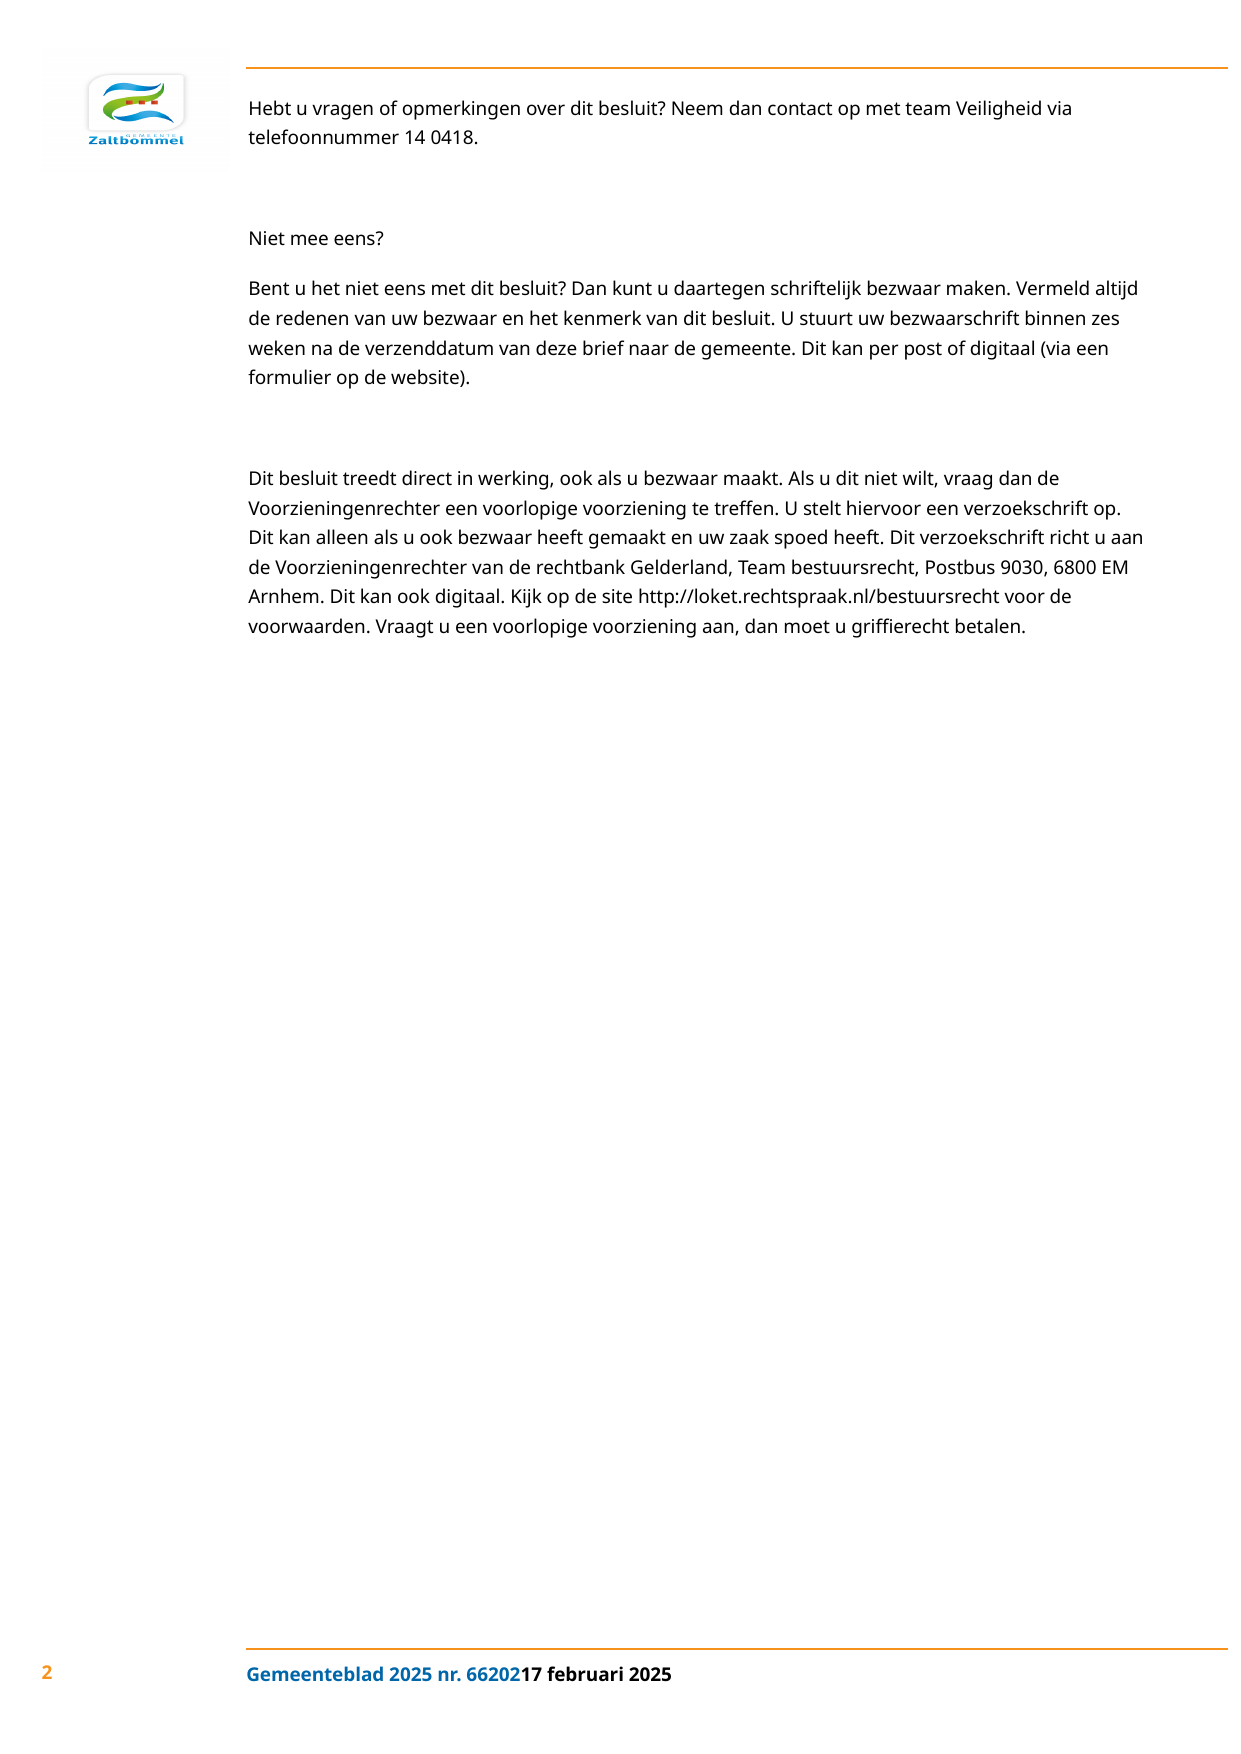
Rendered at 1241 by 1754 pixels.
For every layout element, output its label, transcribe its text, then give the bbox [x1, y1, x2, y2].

text Bent u het niet eens met dit besluit? Dan kunt u daartegen schriftelijk bezwaar maken. Vermeld altijd de redenen van uw bezwaar en het kenmerk van dit besluit. U stuurt uw bezwaarschrift binnen zes weken na de verzenddatum van deze brief naar de gemeente. Dit kan per post of digitaal (via een formulier op de website). [248, 276, 1152, 390]
text Hebt u vragen of opmerkingen over dit besluit? Neem dan contact op met team Veiligheid via telefoonnummer 14 0418. [248, 95, 1152, 150]
text Dit besluit treedt direct in werking, ook als u bezwaar maakt. Als u dit niet wilt, vraag dan de Voorzieningenrechter een voorlopige voorziening te treffen. U stelt hiervoor een verzoekschrift op. Dit kan alleen als u ook bezwaar heeft gemaakt en uw zaak spoed heeft. Dit verzoekschrift richt u aan de Voorzieningenrechter van de rechtbank Gelderland, Team bestuursrecht, Postbus 9030, 6800 EM Arnhem. Dit kan ook digitaal. Kijk op de site http://loket.rechtspraak.nl/bestuursrecht voor de voorwaarden. Vraagt u een voorlopige voorziening aan, dan moet u griffierecht betalen. [248, 465, 1152, 639]
text Niet mee eens? [248, 225, 1152, 251]
picture [41, 47, 231, 172]
